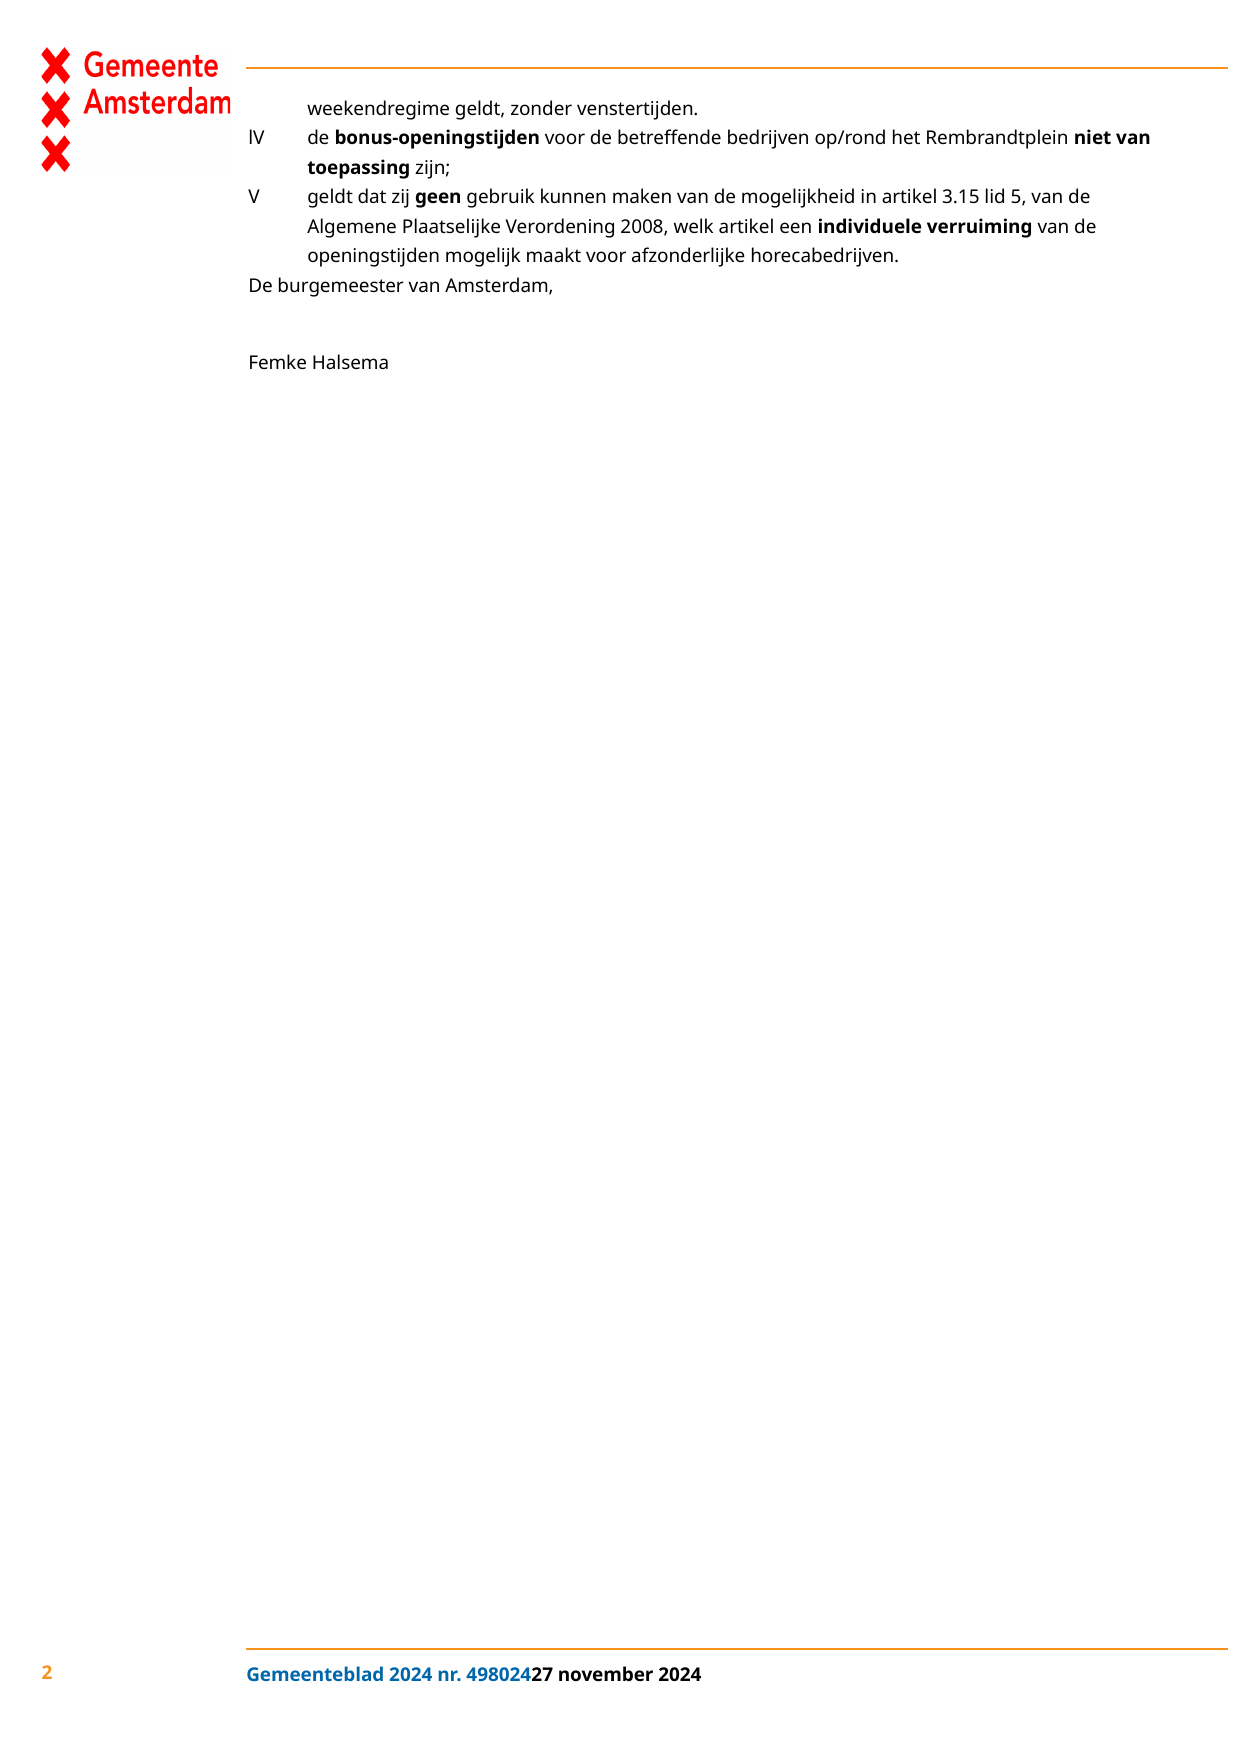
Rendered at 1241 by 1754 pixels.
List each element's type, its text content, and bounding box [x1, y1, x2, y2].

list de bonus-openingstijden voor de betreffende bedrijven op/rond het Rembrandtplein niet van toepassing zijn; [248, 124, 1152, 180]
picture [41, 47, 231, 172]
list geldt dat zij geen gebruik kunnen maken van de mogelijkheid in artikel 3.15 lid 5, van de Algemene Plaatselijke Verordening 2008, welk artikel een individuele verruiming van de openingstijden mogelijk maakt voor afzonderlijke horecabedrijven. [248, 183, 1152, 268]
list weekendregime geldt, zonder venstertijden. [248, 95, 1152, 121]
text Femke Halsema [248, 349, 1152, 375]
text De burgemeester van Amsterdam, [248, 272, 1152, 298]
